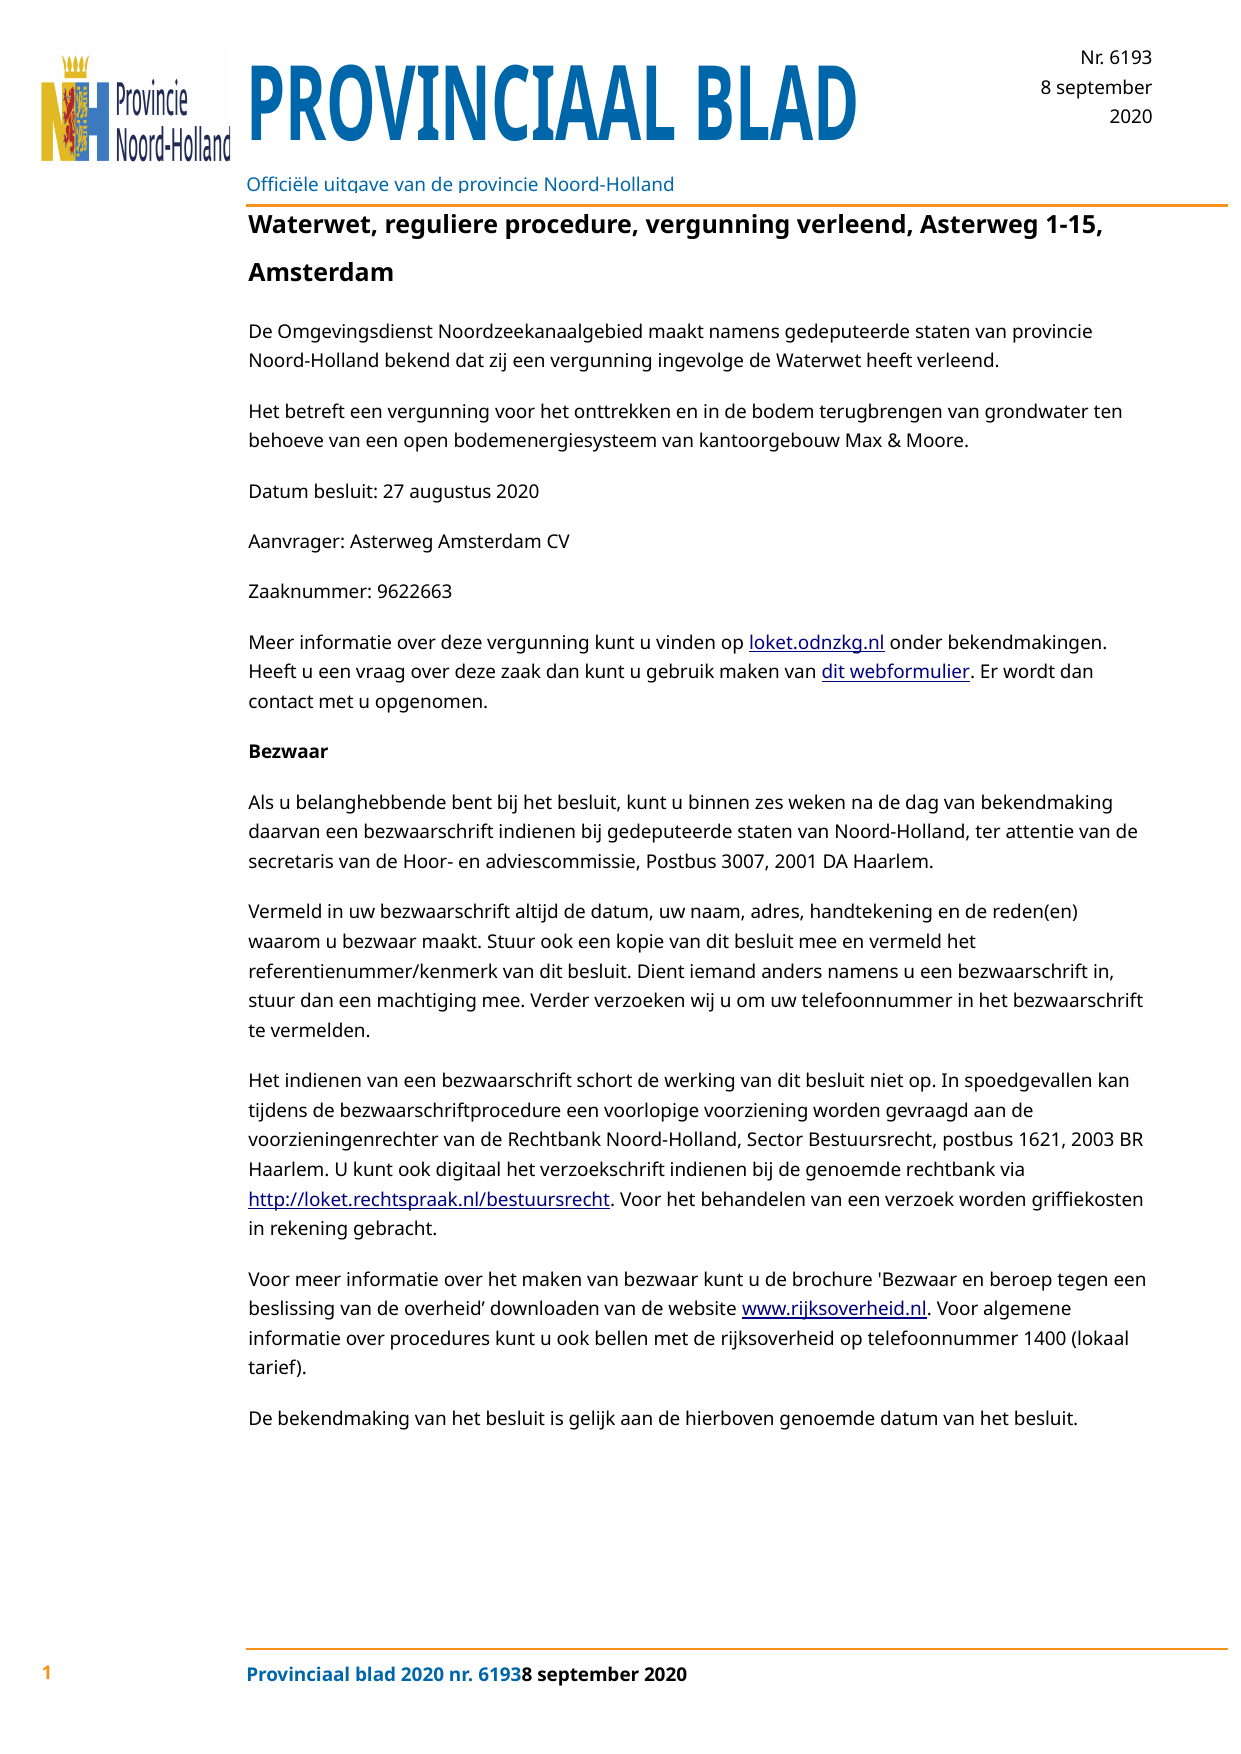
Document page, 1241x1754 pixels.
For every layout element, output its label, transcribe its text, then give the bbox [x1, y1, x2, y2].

picture [41, 47, 231, 172]
text Voor meer informatie over het maken van bezwaar kunt u de brochure 'Bezwaar en beroep tegen een beslissing van de overheid’ downloaden van de website www.rijksoverheid.nl. Voor algemene informatie over procedures kunt u ook bellen met de rijksoverheid op telefoonnummer 1400 (lokaal tarief). [248, 1266, 1152, 1380]
text De Omgevingsdienst Noordzeekanaalgebied maakt namens gedeputeerde staten van provincie Noord-Holland bekend dat zij een vergunning ingevolge de Waterwet heeft verleend. [248, 318, 1152, 373]
text Bezwaar [248, 739, 1152, 764]
text Aanvrager: Asterweg Amsterdam CV [248, 528, 1152, 554]
text Meer informatie over deze vergunning kunt u vinden op loket.odnzkg.nl onder bekendmakingen. Heeft u een vraag over deze zaak dan kunt u gebruik maken van dit webformulier. Er wordt dan contact met u opgenomen. [248, 629, 1152, 714]
text Zaaknummer: 9622663 [248, 579, 1152, 604]
text Vermeld in uw bezwaarschrift altijd de datum, uw naam, adres, handtekening en de reden(en) waarom u bezwaar maakt. Stuur ook een kopie van dit besluit mee en vermeld het referentienummer/kenmerk van dit besluit. Dient iemand anders namens u een bezwaarschrift in, stuur dan een machtiging mee. Verder verzoeken wij u om uw telefoonnummer in het bezwaarschrift te vermelden. [248, 899, 1152, 1043]
text Het indienen van een bezwaarschrift schort de werking van dit besluit niet op. In spoedgevallen kan tijdens de bezwaarschriftprocedure een voorlopige voorziening worden gevraagd aan de voorzieningenrechter van de Rechtbank Noord-Holland, Sector Bestuursrecht, postbus 1621, 2003 BR Haarlem. U kunt ook digitaal het verzoekschrift indienen bij de genoemde rechtbank via http://loket.rechtspraak.nl/bestuursrecht. Voor het behandelen van een verzoek worden griffiekosten in rekening gebracht. [248, 1067, 1152, 1241]
text Het betreft een vergunning voor het onttrekken en in de bodem terugbrengen van grondwater ten behoeve van een open bodemenergiesysteem van kantoorgebouw Max & Moore. [248, 398, 1152, 453]
text Waterwet, reguliere procedure, vergunning verleend, Asterweg 1-15, Amsterdam [248, 207, 1152, 288]
text De bekendmaking van het besluit is gelijk aan de hierboven genoemde datum van het besluit. [248, 1405, 1152, 1431]
text Als u belanghebbende bent bij het besluit, kunt u binnen zes weken na de dag van bekendmaking daarvan een bezwaarschrift indienen bij gedeputeerde staten van Noord-Holland, ter attentie van de secretaris van de Hoor- en adviescommissie, Postbus 3007, 2001 DA Haarlem. [248, 789, 1152, 874]
text Datum besluit: 27 augustus 2020 [248, 478, 1152, 504]
